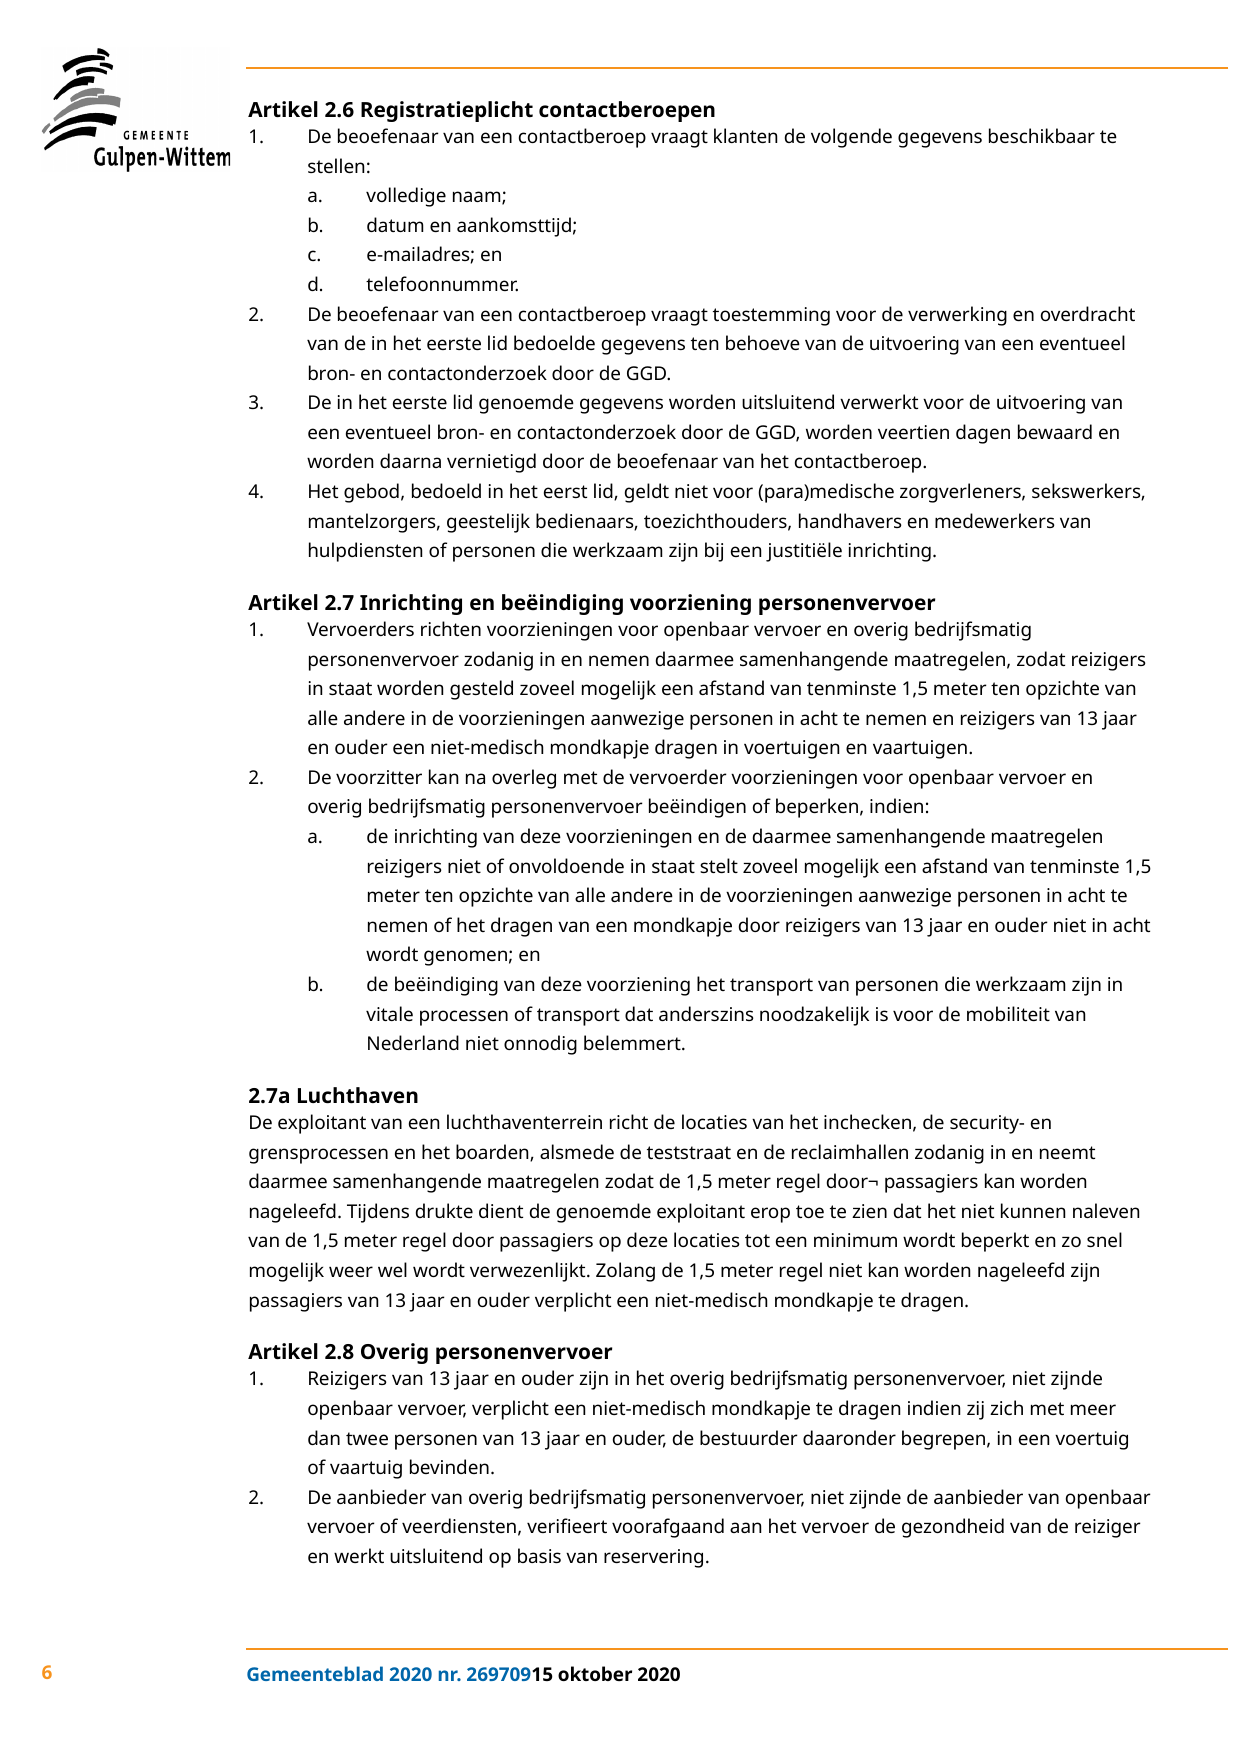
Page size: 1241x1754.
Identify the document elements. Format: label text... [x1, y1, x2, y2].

list datum en aankomsttijd; [307, 212, 1152, 238]
text Artikel 2.6 Registratieplicht contactberoepen [248, 95, 1152, 123]
list De voorzitter kan na overleg met de vervoerder voorzieningen voor openbaar vervoer en overig bedrijfsmatig personenvervoer beëindigen of beperken, indien: [248, 764, 1152, 819]
text Artikel 2.7 Inrichting en beëindiging voorziening personenvervoer [248, 588, 1152, 616]
text Artikel 2.8 Overig personenvervoer [248, 1337, 1152, 1366]
list De aanbieder van overig bedrijfsmatig personenvervoer, niet zijnde de aanbieder van openbaar vervoer of veerdiensten, verifieert voorafgaand aan het vervoer de gezondheid van de reiziger en werkt uitsluitend op basis van reservering. [248, 1484, 1152, 1569]
picture [41, 47, 231, 172]
list volledige naam; [307, 182, 1152, 208]
text De exploitant van een luchthaventerrein richt de locaties van het inchecken, de security- en grensprocessen en het boarden, alsmede de teststraat en de reclaimhallen zodanig in en neemt daarmee samenhangende maatregelen zodat de 1,5 meter regel door¬ passagiers kan worden nageleefd. Tijdens drukte dient de genoemde exploitant erop toe te zien dat het niet kunnen naleven van de 1,5 meter regel door passagiers op deze locaties tot een minimum wordt beperkt en zo snel mogelijk weer wel wordt verwezenlijkt. Zolang de 1,5 meter regel niet kan worden nageleefd zijn passagiers van 13 jaar en ouder verplicht een niet-medisch mondkapje te dragen. [248, 1109, 1152, 1312]
list e-mailadres; en [307, 242, 1152, 267]
text 2.7a Luchthaven [248, 1081, 1152, 1109]
list De beoefenaar van een contactberoep vraagt klanten de volgende gegevens beschikbaar te stellen: [248, 123, 1152, 178]
list De in het eerste lid genoemde gegevens worden uitsluitend verwerkt voor de uitvoering van een eventueel bron- en contactonderzoek door de GGD, worden veertien dagen bewaard en worden daarna vernietigd door de beoefenaar van het contactberoep. [248, 389, 1152, 474]
list Vervoerders richten voorzieningen voor openbaar vervoer en overig bedrijfsmatig personenvervoer zodanig in en nemen daarmee samenhangende maatregelen, zodat reizigers in staat worden gesteld zoveel mogelijk een afstand van tenminste 1,5 meter ten opzichte van alle andere in de voorzieningen aanwezige personen in acht te nemen en reizigers van 13 jaar en ouder een niet-medisch mondkapje dragen in voertuigen en vaartuigen. [248, 616, 1152, 760]
list de inrichting van deze voorzieningen en de daarmee samenhangende maatregelen reizigers niet of onvoldoende in staat stelt zoveel mogelijk een afstand van tenminste 1,5 meter ten opzichte van alle andere in de voorzieningen aanwezige personen in acht te nemen of het dragen van een mondkapje door reizigers van 13 jaar en ouder niet in acht wordt genomen; en [307, 823, 1152, 967]
list Reizigers van 13 jaar en ouder zijn in het overig bedrijfsmatig personenvervoer, niet zijnde openbaar vervoer, verplicht een niet-medisch mondkapje te dragen indien zij zich met meer dan twee personen van 13 jaar en ouder, de bestuurder daaronder begrepen, in een voertuig of vaartuig bevinden. [248, 1366, 1152, 1480]
list Het gebod, bedoeld in het eerst lid, geldt niet voor (para)medische zorgverleners, sekswerkers, mantelzorgers, geestelijk bedienaars, toezichthouders, handhavers en medewerkers van hulpdiensten of personen die werkzaam zijn bij een justitiële inrichting. [248, 478, 1152, 563]
list telefoonnummer. [307, 271, 1152, 297]
list de beëindiging van deze voorziening het transport van personen die werkzaam zijn in vitale processen of transport dat anderszins noodzakelijk is voor de mobiliteit van Nederland niet onnodig belemmert. [307, 971, 1152, 1056]
list De beoefenaar van een contactberoep vraagt toestemming voor de verwerking en overdracht van de in het eerste lid bedoelde gegevens ten behoeve van de uitvoering van een eventueel bron- en contactonderzoek door de GGD. [248, 301, 1152, 386]
